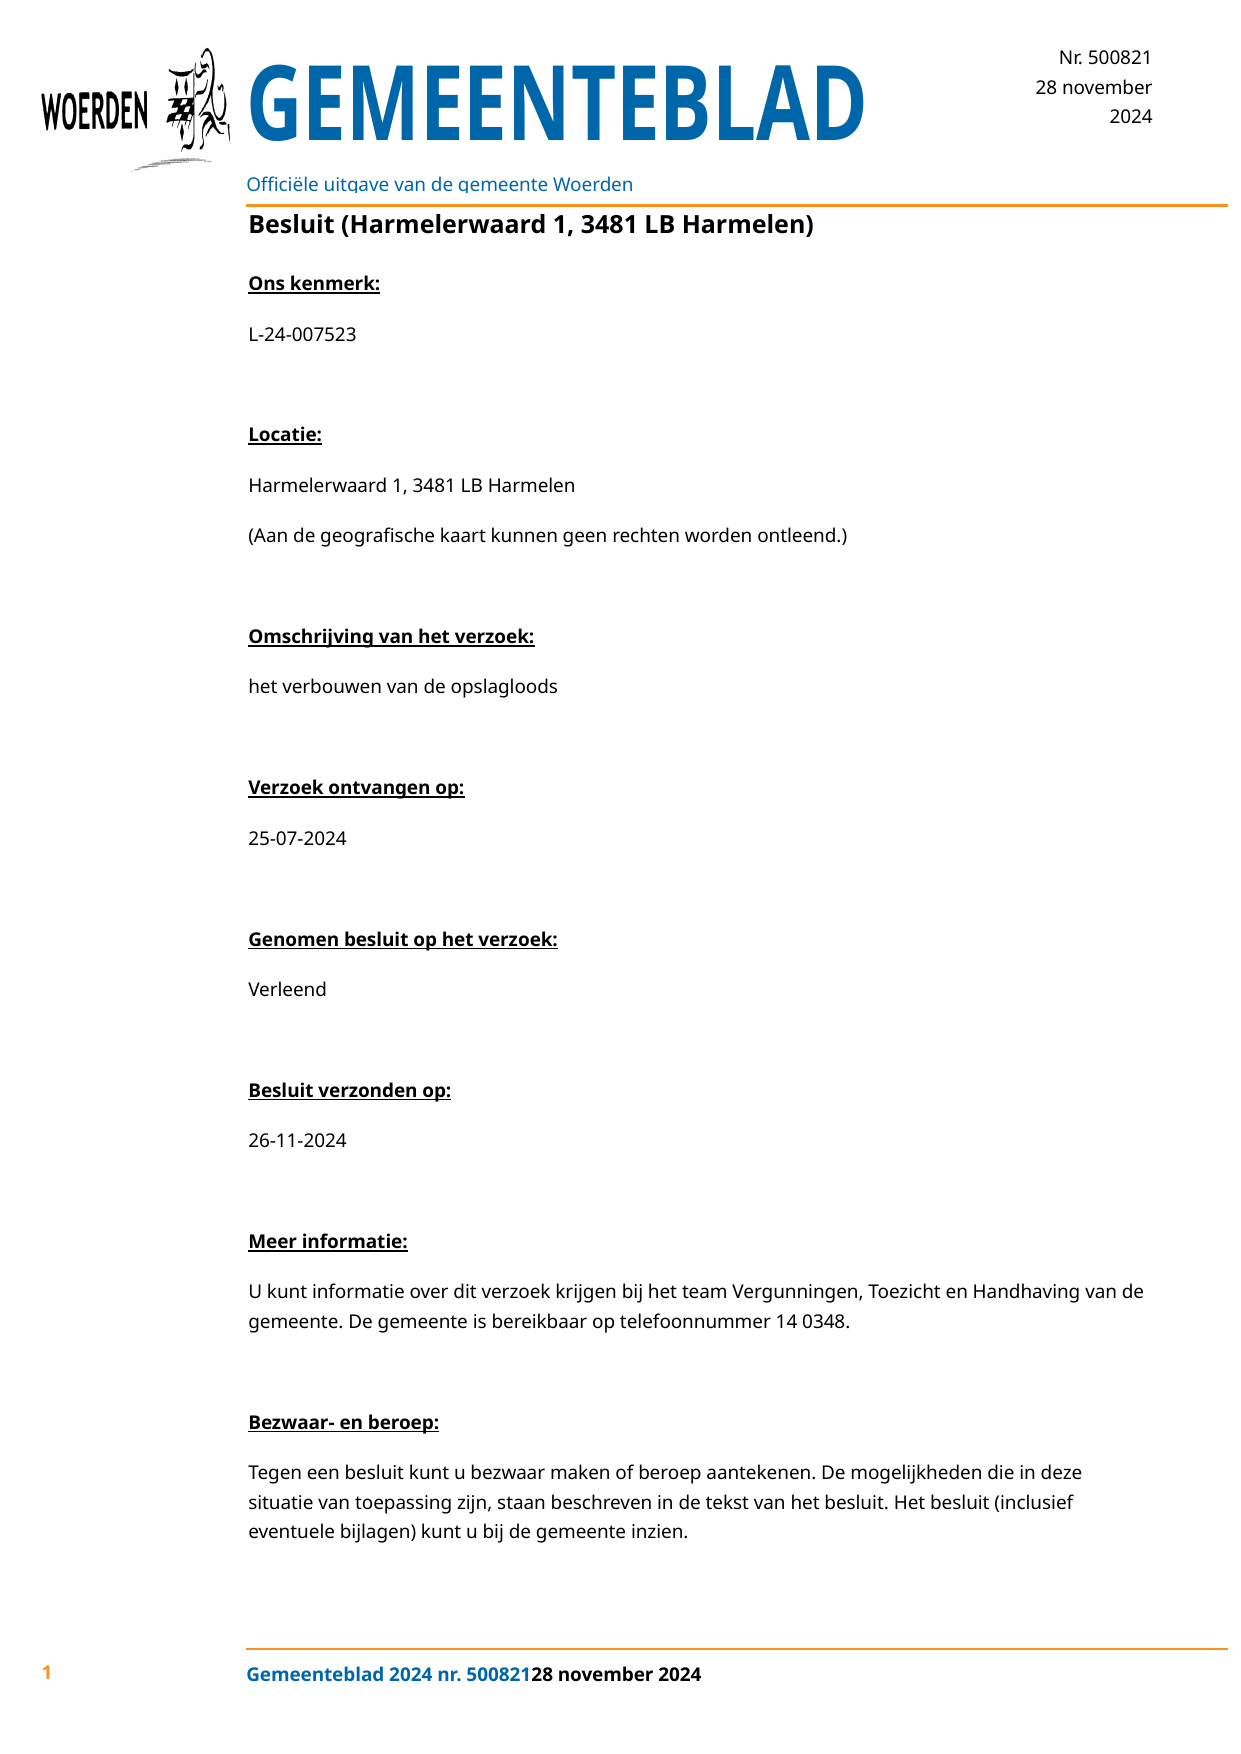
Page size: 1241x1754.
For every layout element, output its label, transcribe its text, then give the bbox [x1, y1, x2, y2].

text Verzoek ontvangen op: [248, 774, 1152, 800]
text (Aan de geografische kaart kunnen geen rechten worden ontleend.) [248, 522, 1152, 548]
text Bezwaar- en beroep: [248, 1409, 1152, 1435]
text Besluit verzonden op: [248, 1077, 1152, 1103]
text L-24-007523 [248, 321, 1152, 346]
text U kunt informatie over dit verzoek krijgen bij het team Vergunningen, Toezicht en Handhaving van de gemeente. De gemeente is bereikbaar op telefoonnummer 14 0348. [248, 1279, 1152, 1334]
text Verleend [248, 976, 1152, 1002]
text Harmelerwaard 1, 3481 LB Harmelen [248, 472, 1152, 498]
text Omschrijving van het verzoek: [248, 623, 1152, 649]
text het verbouwen van de opslagloods [248, 674, 1152, 699]
text Besluit (Harmelerwaard 1, 3481 LB Harmelen) [248, 207, 1152, 241]
text Meer informatie: [248, 1228, 1152, 1254]
text Genomen besluit op het verzoek: [248, 926, 1152, 951]
text Tegen een besluit kunt u bezwaar maken of beroep aantekenen. De mogelijkheden die in deze situatie van toepassing zijn, staan beschreven in de tekst van het besluit. Het besluit (inclusief eventuele bijlagen) kunt u bij de gemeente inzien. [248, 1459, 1152, 1544]
text 26-11-2024 [248, 1127, 1152, 1153]
text Locatie: [248, 422, 1152, 447]
text 25-07-2024 [248, 825, 1152, 851]
text Ons kenmerk: [248, 270, 1152, 296]
picture [41, 47, 231, 172]
